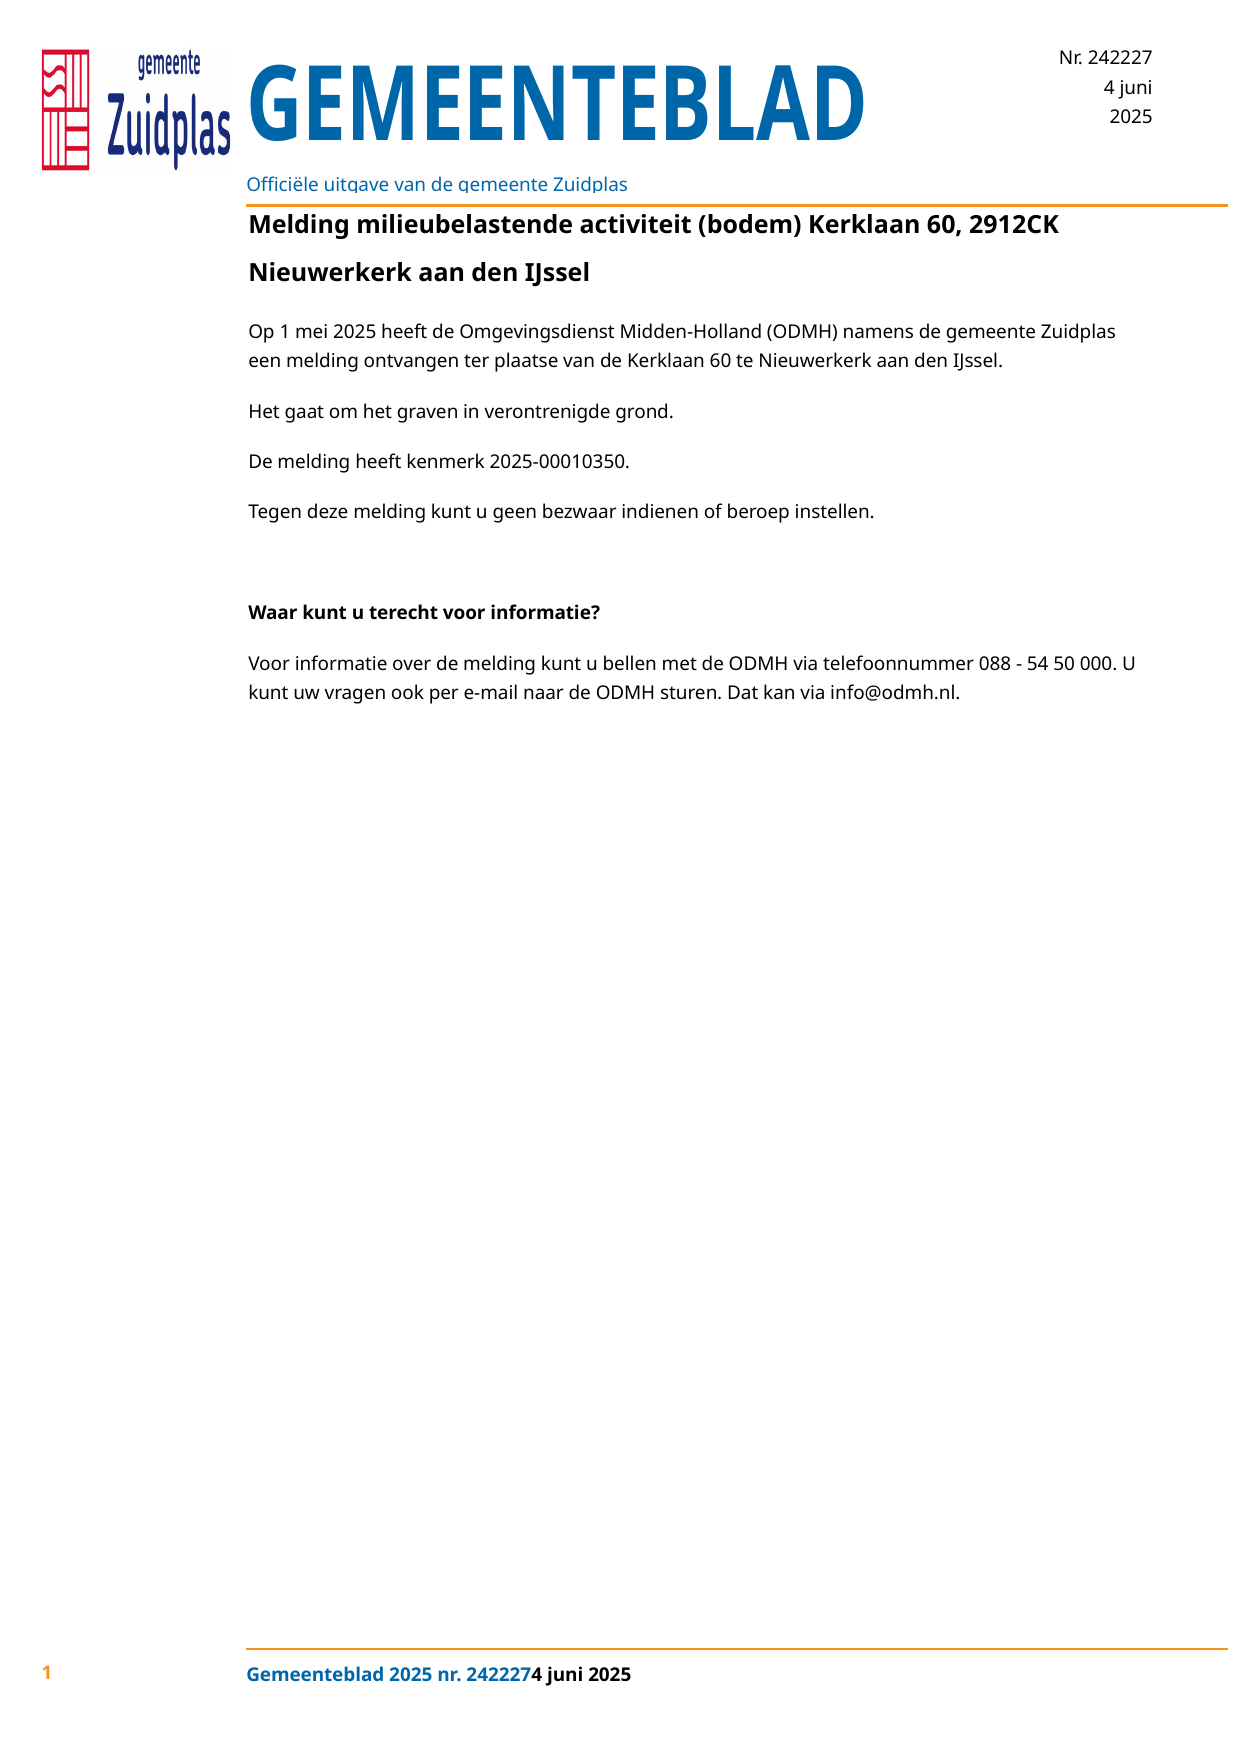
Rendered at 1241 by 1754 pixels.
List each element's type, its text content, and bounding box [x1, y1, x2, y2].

text Het gaat om het graven in verontrenigde grond. [248, 398, 1152, 424]
text Voor informatie over de melding kunt u bellen met de ODMH via telefoonnummer 088 - 54 50 000. U kunt uw vragen ook per e-mail naar de ODMH sturen. Dat kan via info@odmh.nl. [248, 650, 1152, 705]
text Tegen deze melding kunt u geen bezwaar indienen of beroep instellen. [248, 499, 1152, 524]
text De melding heeft kenmerk 2025-00010350. [248, 448, 1152, 474]
text Op 1 mei 2025 heeft de Omgevingsdienst Midden-Holland (ODMH) namens de gemeente Zuidplas een melding ontvangen ter plaatse van de Kerklaan 60 te Nieuwerkerk aan den IJssel. [248, 318, 1152, 373]
text Waar kunt u terecht voor informatie? [248, 599, 1152, 625]
picture [41, 47, 231, 172]
text Melding milieubelastende activiteit (bodem) Kerklaan 60, 2912CK Nieuwerkerk aan den IJssel [248, 207, 1152, 288]
